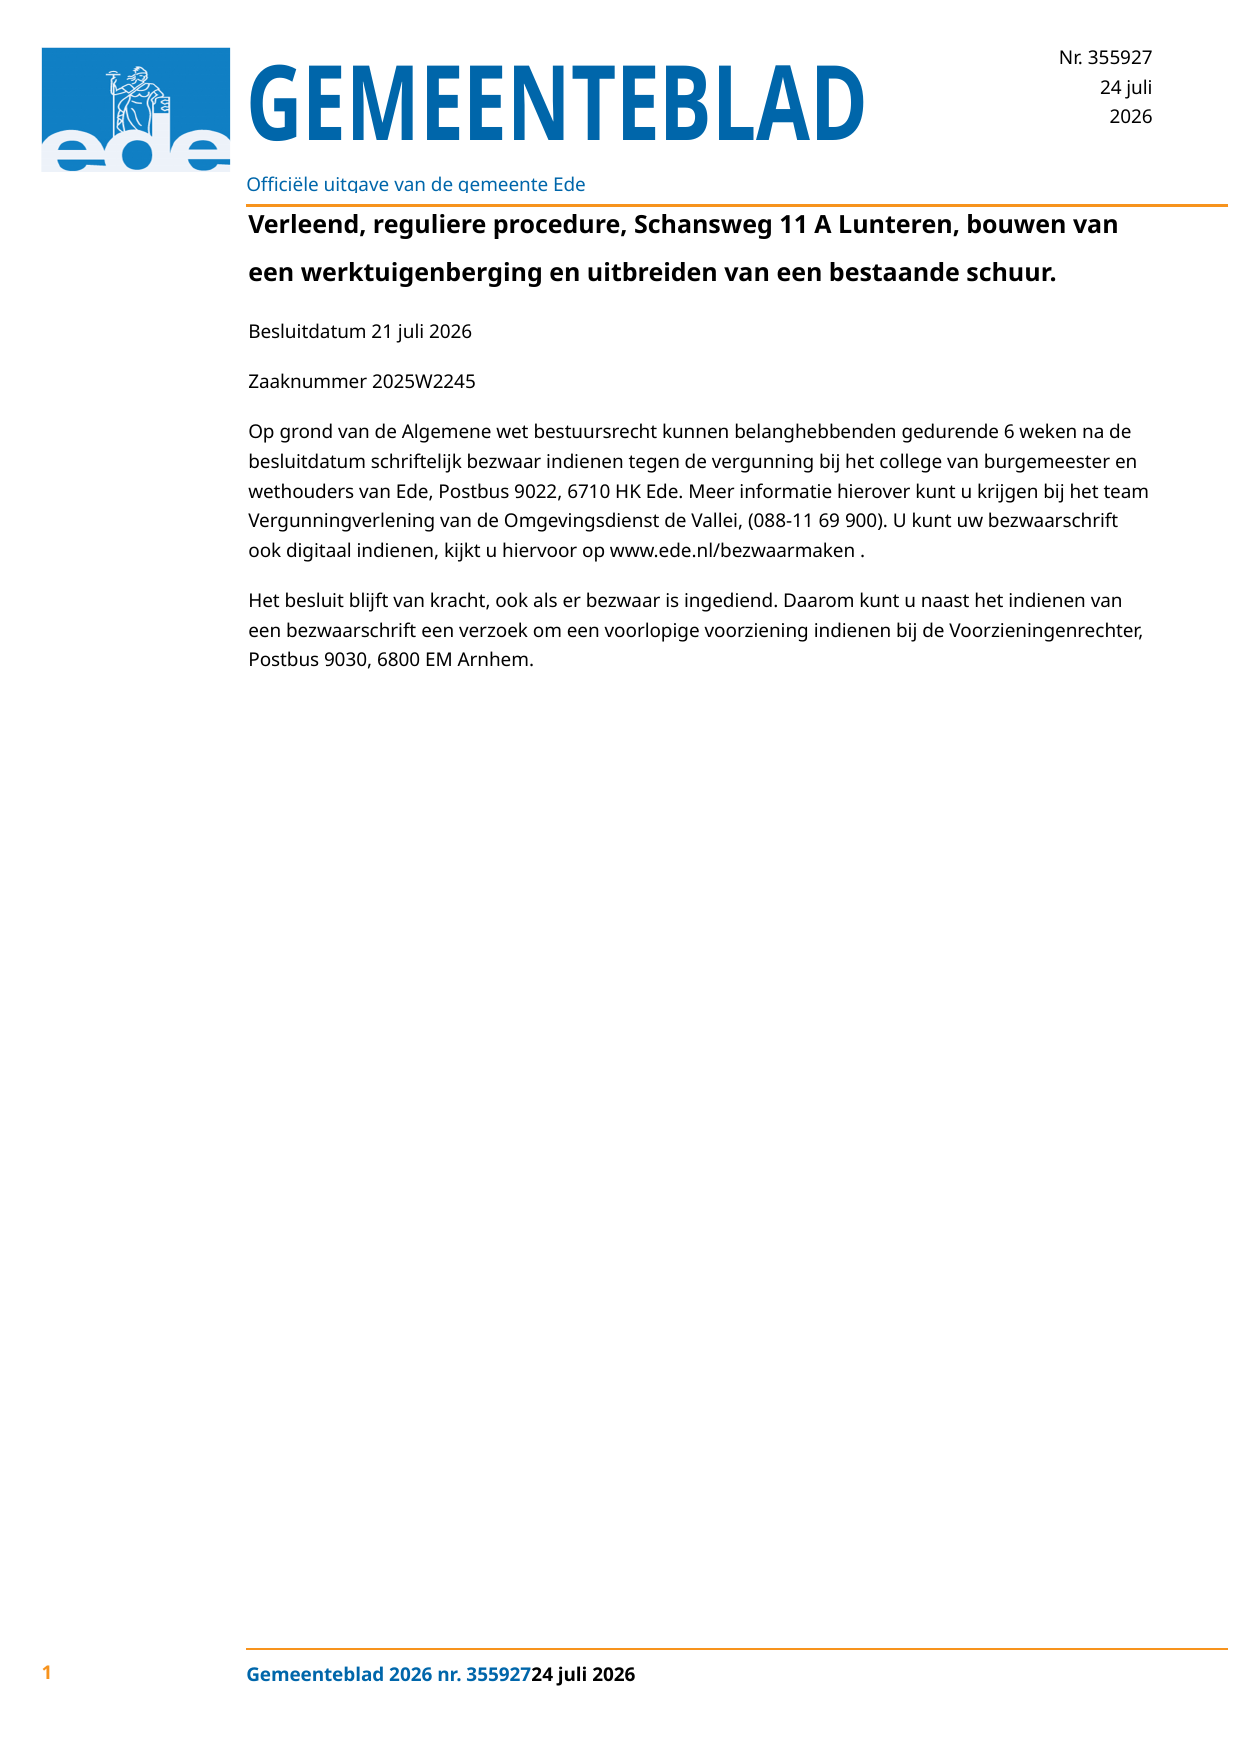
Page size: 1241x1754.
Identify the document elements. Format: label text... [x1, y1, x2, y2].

picture [41, 47, 231, 172]
text Zaaknummer 2025W2245 [248, 368, 1152, 394]
text Besluitdatum 21 juli 2026 [248, 318, 1152, 344]
text Op grond van de Algemene wet bestuursrecht kunnen belanghebbenden gedurende 6 weken na de besluitdatum schriftelijk bezwaar indienen tegen de vergunning bij het college van burgemeester en wethouders van Ede, Postbus 9022, 6710 HK Ede. Meer informatie hierover kunt u krijgen bij het team Vergunningverlening van de Omgevingsdienst de Vallei, (088-11 69 900). U kunt uw bezwaarschrift ook digitaal indienen, kijkt u hiervoor op www.ede.nl/bezwaarmaken . [248, 419, 1152, 563]
text Verleend, reguliere procedure, Schansweg 11 A Lunteren, bouwen van een werktuigenberging en uitbreiden van een bestaande schuur. [248, 207, 1152, 288]
text Het besluit blijft van kracht, ook als er bezwaar is ingediend. Daarom kunt u naast het indienen van een bezwaarschrift een verzoek om een voorlopige voorziening indienen bij de Voorzieningenrechter, Postbus 9030, 6800 EM Arnhem. [248, 587, 1152, 672]
